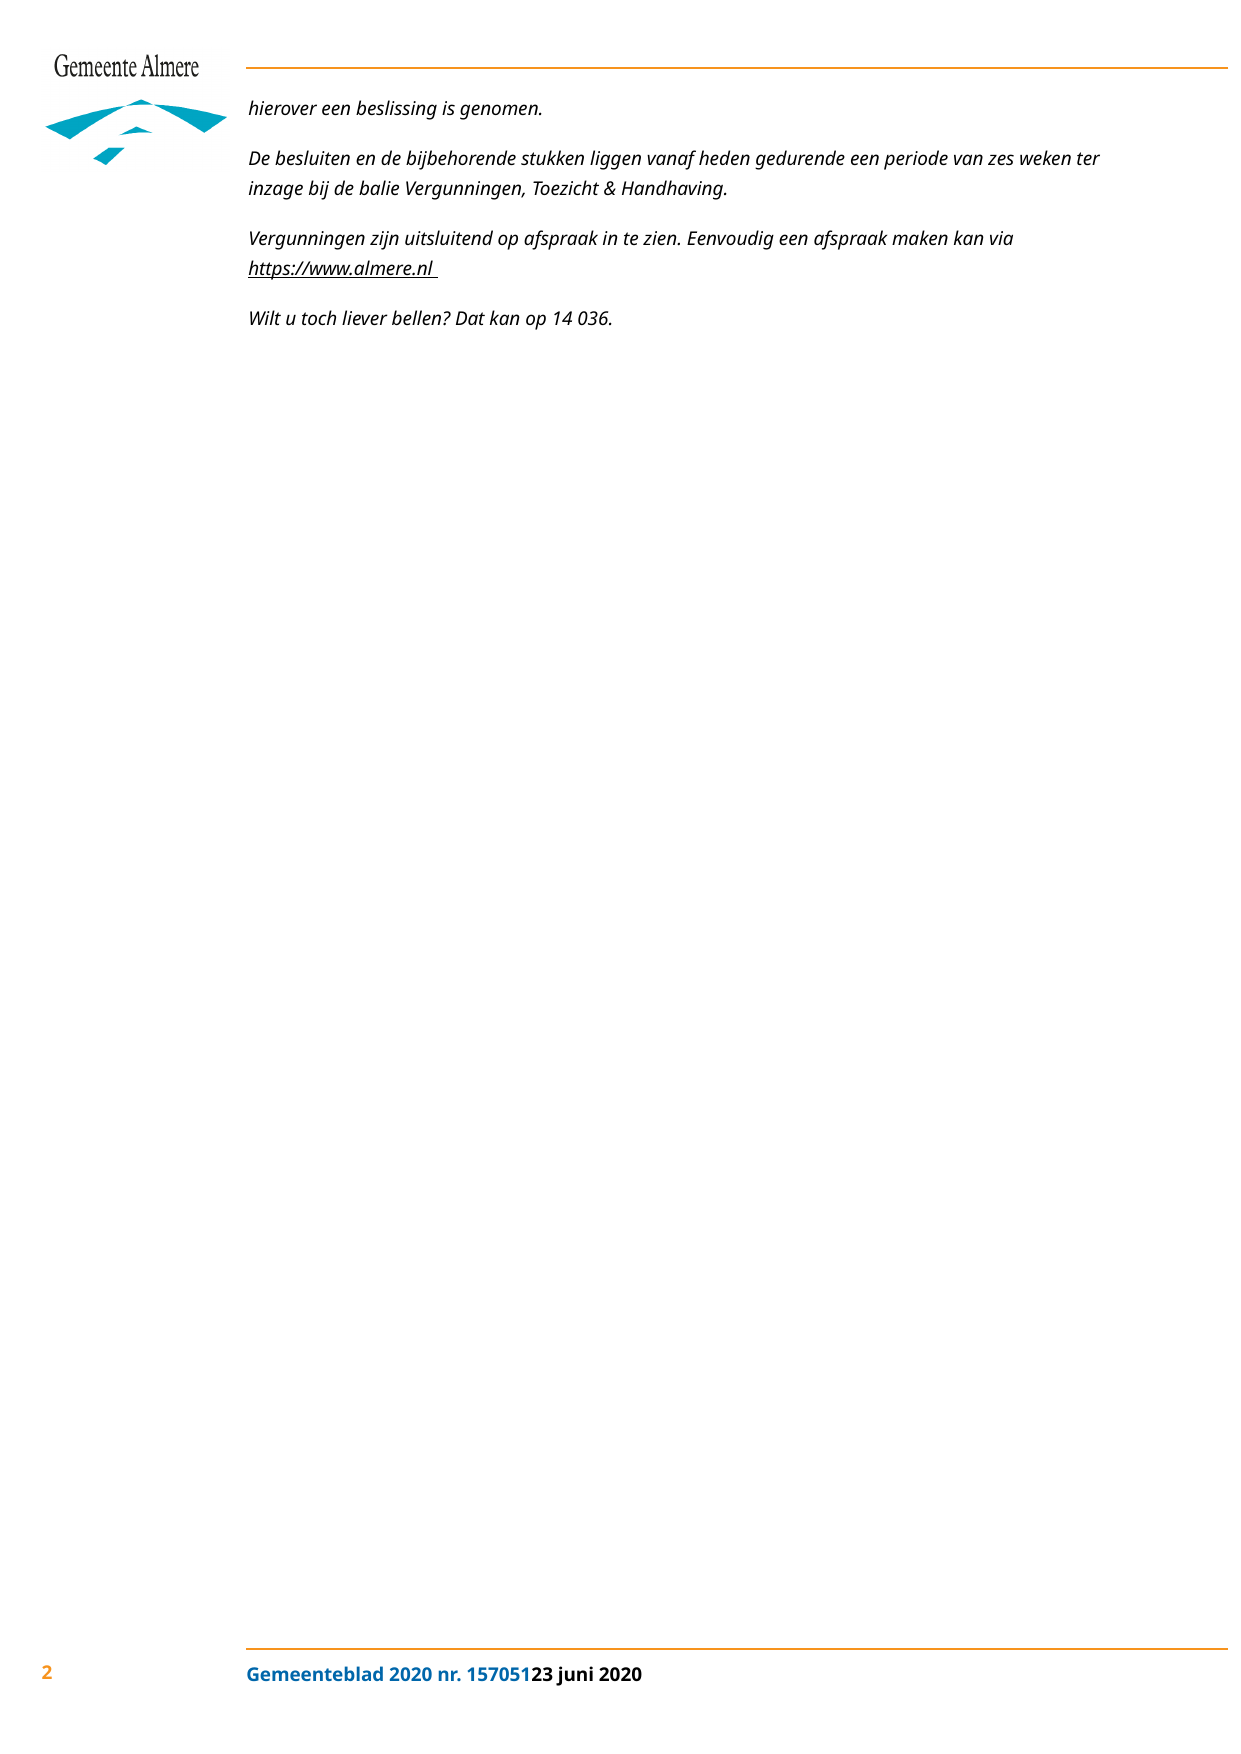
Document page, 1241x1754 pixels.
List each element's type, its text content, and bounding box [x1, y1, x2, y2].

text Wilt u toch liever bellen? Dat kan op 14 036. [248, 305, 1152, 331]
text hierover een beslissing is genomen. [248, 95, 1152, 121]
text De besluiten en de bijbehorende stukken liggen vanaf heden gedurende een periode van zes weken ter inzage bij de balie Vergunningen, Toezicht & Handhaving. [248, 145, 1152, 201]
text Vergunningen zijn uitsluitend op afspraak in te zien. Eenvoudig een afspraak maken kan via https://www.almere.nl [248, 225, 1152, 281]
picture [41, 47, 231, 172]
